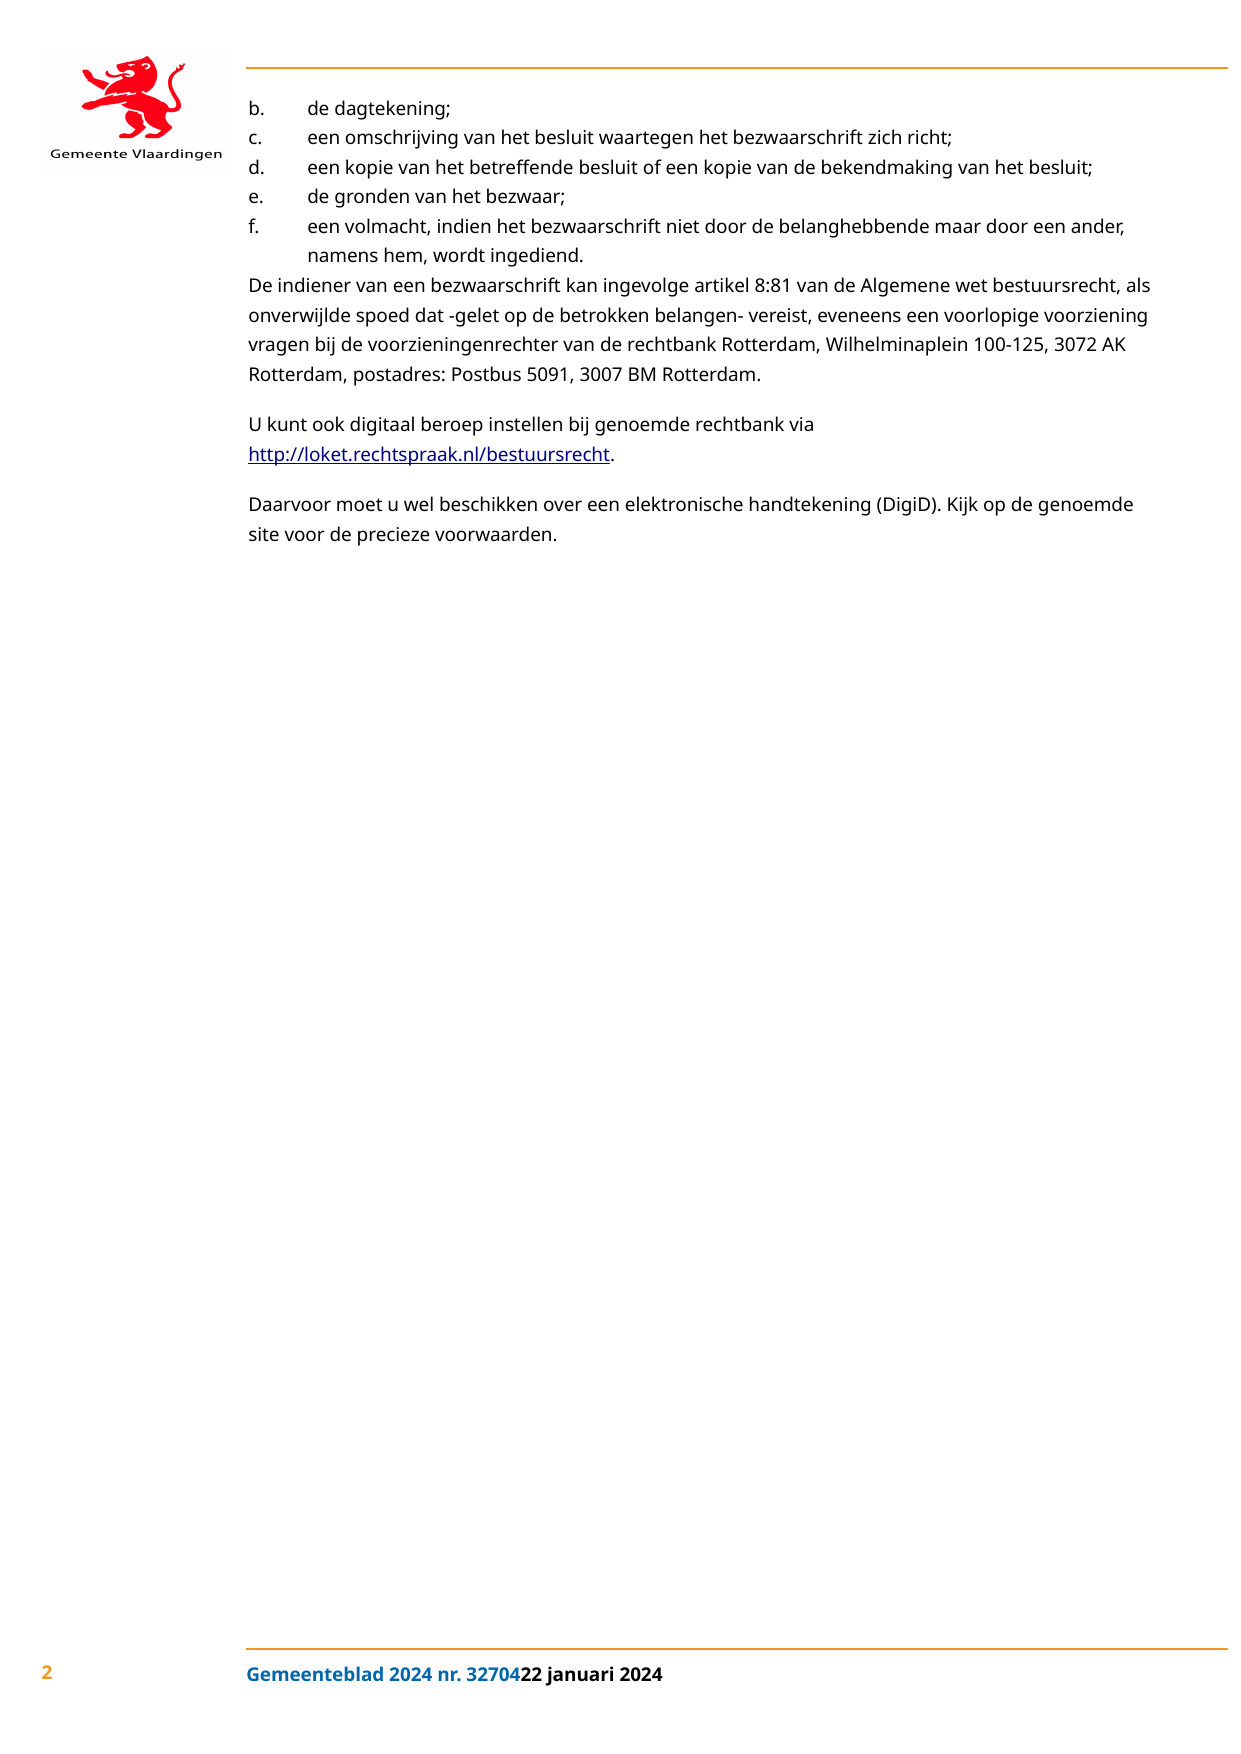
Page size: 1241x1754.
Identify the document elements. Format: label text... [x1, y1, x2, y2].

list de dagtekening; [248, 95, 1152, 121]
list een volmacht, indien het bezwaarschrift niet door de belanghebbende maar door een ander, namens hem, wordt ingediend. [248, 213, 1152, 268]
text Daarvoor moet u wel beschikken over een elektronische handtekening (DigiD). Kijk op de genoemde site voor de precieze voorwaarden. [248, 491, 1152, 547]
list een omschrijving van het besluit waartegen het bezwaarschrift zich richt; [248, 124, 1152, 150]
list een kopie van het betreffende besluit of een kopie van de bekendmaking van het besluit; [248, 154, 1152, 180]
picture [41, 47, 231, 172]
text U kunt ook digitaal beroep instellen bij genoemde rechtbank via http://loket.rechtspraak.nl/bestuursrecht. [248, 411, 1152, 467]
text De indiener van een bezwaarschrift kan ingevolge artikel 8:81 van de Algemene wet bestuursrecht, als onverwijlde spoed dat -gelet op de betrokken belangen- vereist, eveneens een voorlopige voorziening vragen bij de voorzieningenrechter van de rechtbank Rotterdam, Wilhelminaplein 100-125, 3072 AK Rotterdam, postadres: Postbus 5091, 3007 BM Rotterdam. [248, 272, 1152, 387]
list de gronden van het bezwaar; [248, 183, 1152, 209]
